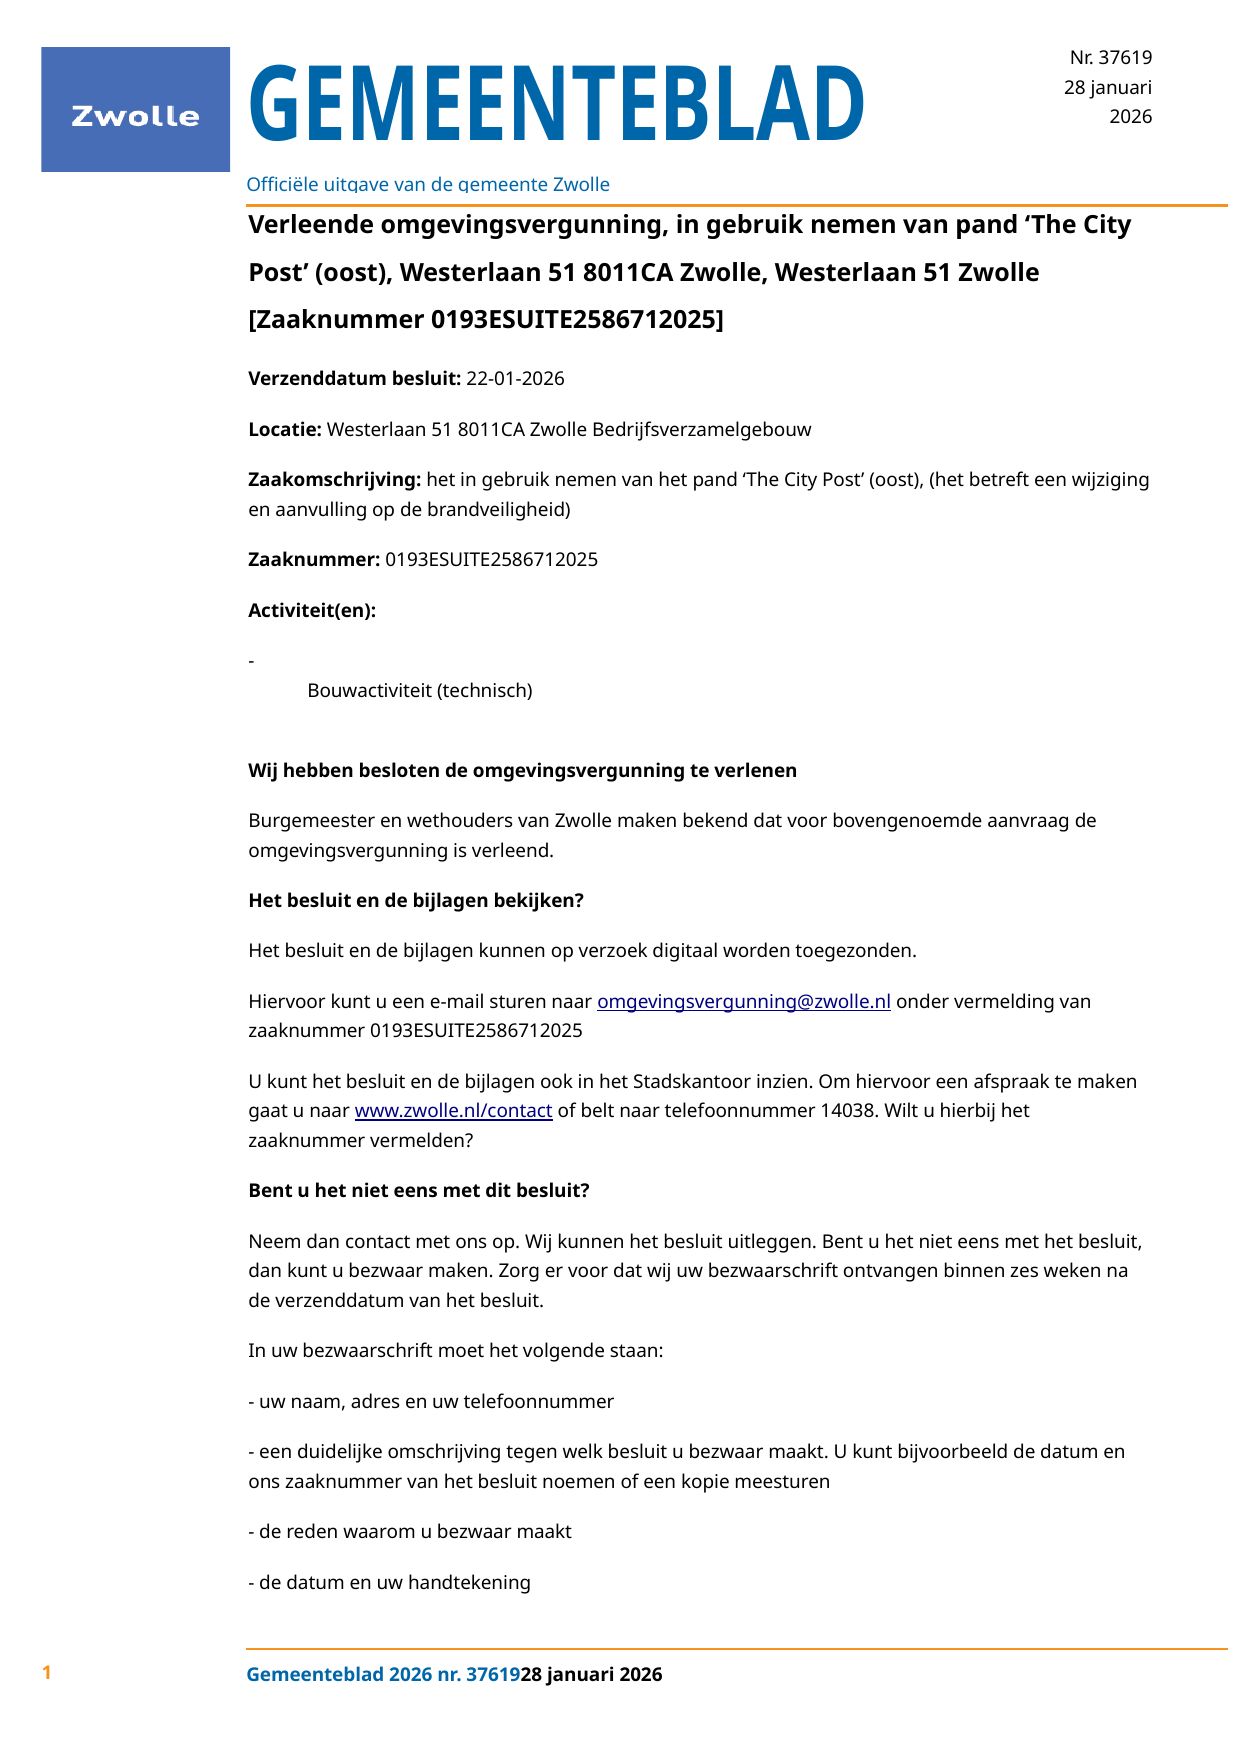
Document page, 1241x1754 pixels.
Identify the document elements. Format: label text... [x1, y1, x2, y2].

text U kunt het besluit en de bijlagen ook in het Stadskantoor inzien. Om hiervoor een afspraak te maken gaat u naar www.zwolle.nl/contact of belt naar telefoonnummer 14038. Wilt u hierbij het zaaknummer vermelden? [248, 1068, 1152, 1153]
text Hiervoor kunt u een e-mail sturen naar omgevingsvergunning@zwolle.nl onder vermelding van zaaknummer 0193ESUITE2586712025 [248, 988, 1152, 1043]
text In uw bezwaarschrift moet het volgende staan: [248, 1338, 1152, 1363]
text Het besluit en de bijlagen bekijken? [248, 887, 1152, 913]
text Bent u het niet eens met dit besluit? [248, 1178, 1152, 1203]
text Zaaknummer: 0193ESUITE2586712025 [248, 546, 1152, 572]
text Activiteit(en): [248, 597, 1152, 622]
text - een duidelijke omschrijving tegen welk besluit u bezwaar maakt. U kunt bijvoorbeeld de datum en ons zaaknummer van het besluit noemen of een kopie meesturen [248, 1438, 1152, 1494]
text - de reden waarom u bezwaar maakt [248, 1518, 1152, 1544]
list Bouwactiviteit (technisch) [248, 677, 1152, 702]
text Zaakomschrijving: het in gebruik nemen van het pand ‘The City Post’ (oost), (het betreft een wijziging en aanvulling op de brandveiligheid) [248, 466, 1152, 522]
text - de datum en uw handtekening [248, 1569, 1152, 1594]
picture [41, 47, 231, 172]
text Burgemeester en wethouders van Zwolle maken bekend dat voor bovengenoemde aanvraag de omgevingsvergunning is verleend. [248, 807, 1152, 862]
text Neem dan contact met ons op. Wij kunnen het besluit uitleggen. Bent u het niet eens met het besluit, dan kunt u bezwaar maken. Zorg er voor dat wij uw bezwaarschrift ontvangen binnen zes weken na de verzenddatum van het besluit. [248, 1228, 1152, 1313]
text Wij hebben besloten de omgevingsvergunning te verlenen [248, 757, 1152, 782]
text Het besluit en de bijlagen kunnen op verzoek digitaal worden toegezonden. [248, 938, 1152, 963]
text Verleende omgevingsvergunning, in gebruik nemen van pand ‘The City Post’ (oost), Westerlaan 51 8011CA Zwolle, Westerlaan 51 Zwolle [Zaaknummer 0193ESUITE2586712025] [248, 207, 1152, 336]
text - uw naam, adres en uw telefoonnummer [248, 1388, 1152, 1414]
text Locatie: Westerlaan 51 8011CA Zwolle Bedrijfsverzamelgebouw [248, 416, 1152, 442]
text Verzenddatum besluit: 22-01-2026 [248, 366, 1152, 391]
